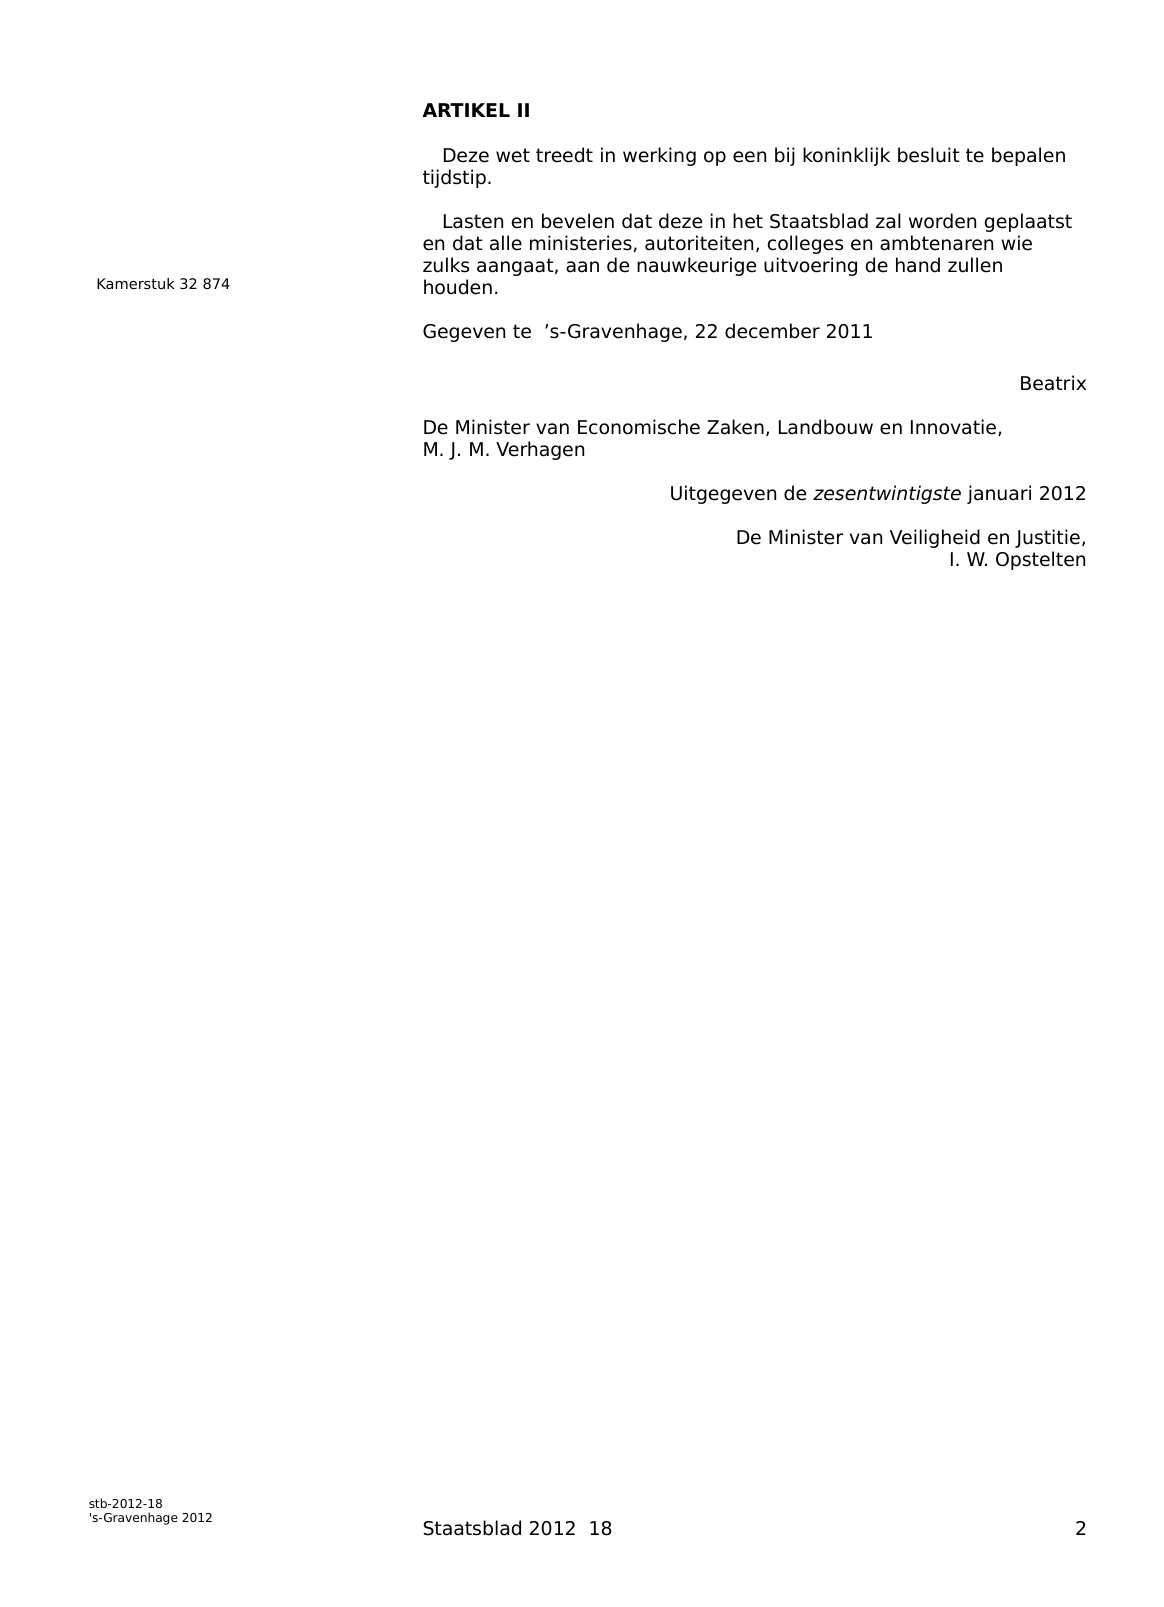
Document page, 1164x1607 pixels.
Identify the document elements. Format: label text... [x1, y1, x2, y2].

text Kamerstuk 32 874 [77, 276, 396, 293]
text Beatrix [422, 373, 1087, 395]
text stb-2012-18 [88, 1497, 323, 1511]
text Gegeven te ’s-Gravenhage, 22 december 2011 [422, 321, 1087, 343]
text Uitgegeven de zesentwintigste januari 2012 [422, 483, 1087, 505]
text 's-Gravenhage 2012 [88, 1511, 323, 1525]
text Lasten en bevelen dat deze in het Staatsblad zal worden geplaatst en dat alle ministeries, autoriteiten, colleges en ambtenaren wie zulks aangaat, aan de nauwkeurige uitvoering de hand zullen houden. [422, 211, 1087, 299]
text De Minister van Economische Zaken, Landbouw en Innovatie, M. J. M. Verhagen [422, 417, 1087, 461]
text Deze wet treedt in werking op een bij koninklijk besluit te bepalen tijdstip. [422, 144, 1087, 188]
subtitle ARTIKEL II [422, 100, 1087, 122]
text De Minister van Veiligheid en Justitie, I. W. Opstelten [422, 527, 1087, 571]
